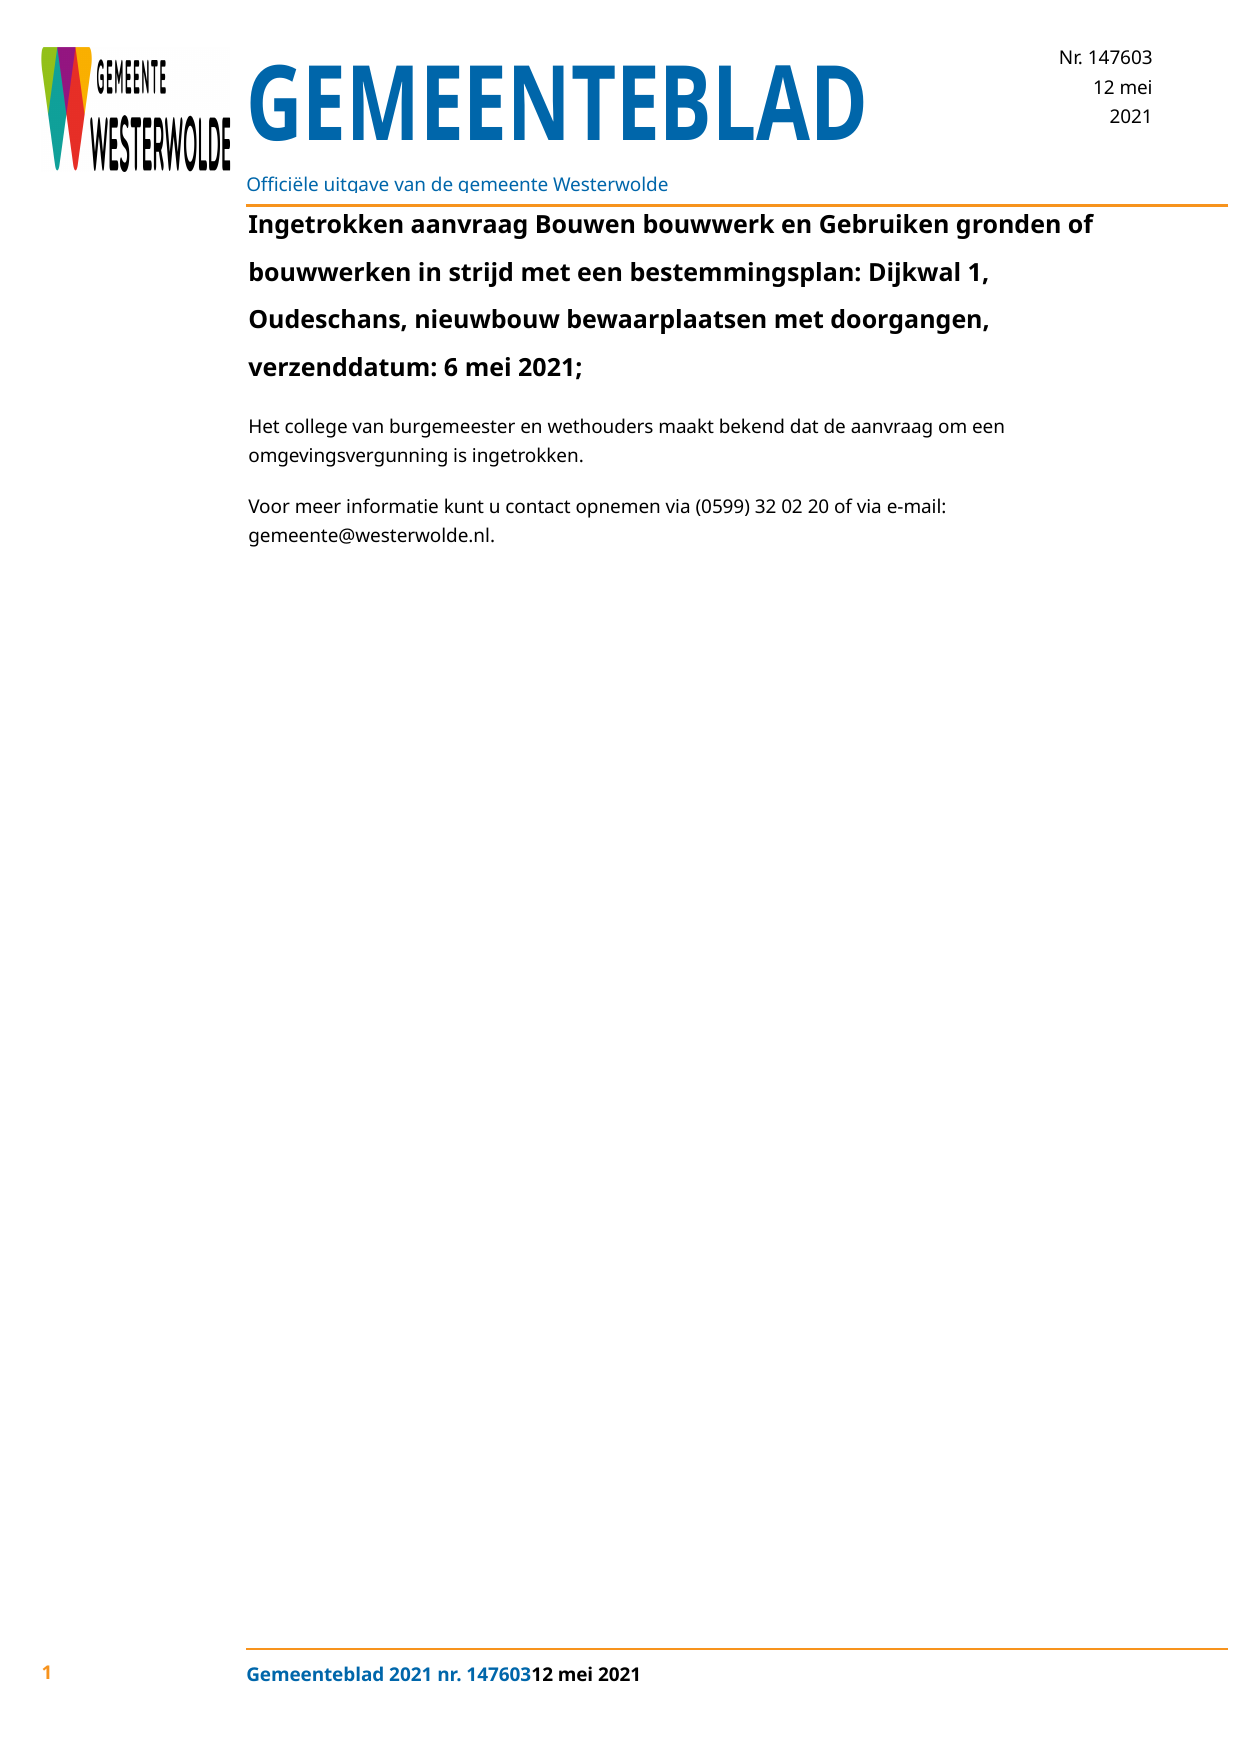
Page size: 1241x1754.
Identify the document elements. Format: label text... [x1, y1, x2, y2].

picture [41, 47, 231, 172]
text Het college van burgemeester en wethouders maakt bekend dat de aanvraag om een omgevingsvergunning is ingetrokken. [248, 413, 1152, 468]
text Ingetrokken aanvraag Bouwen bouwwerk en Gebruiken gronden of bouwwerken in strijd met een bestemmingsplan: Dijkwal 1, Oudeschans, nieuwbouw bewaarplaatsen met doorgangen, verzenddatum: 6 mei 2021; [248, 207, 1152, 384]
text Voor meer informatie kunt u contact opnemen via (0599) 32 02 20 of via e-mail: gemeente@westerwolde.nl. [248, 493, 1152, 548]
